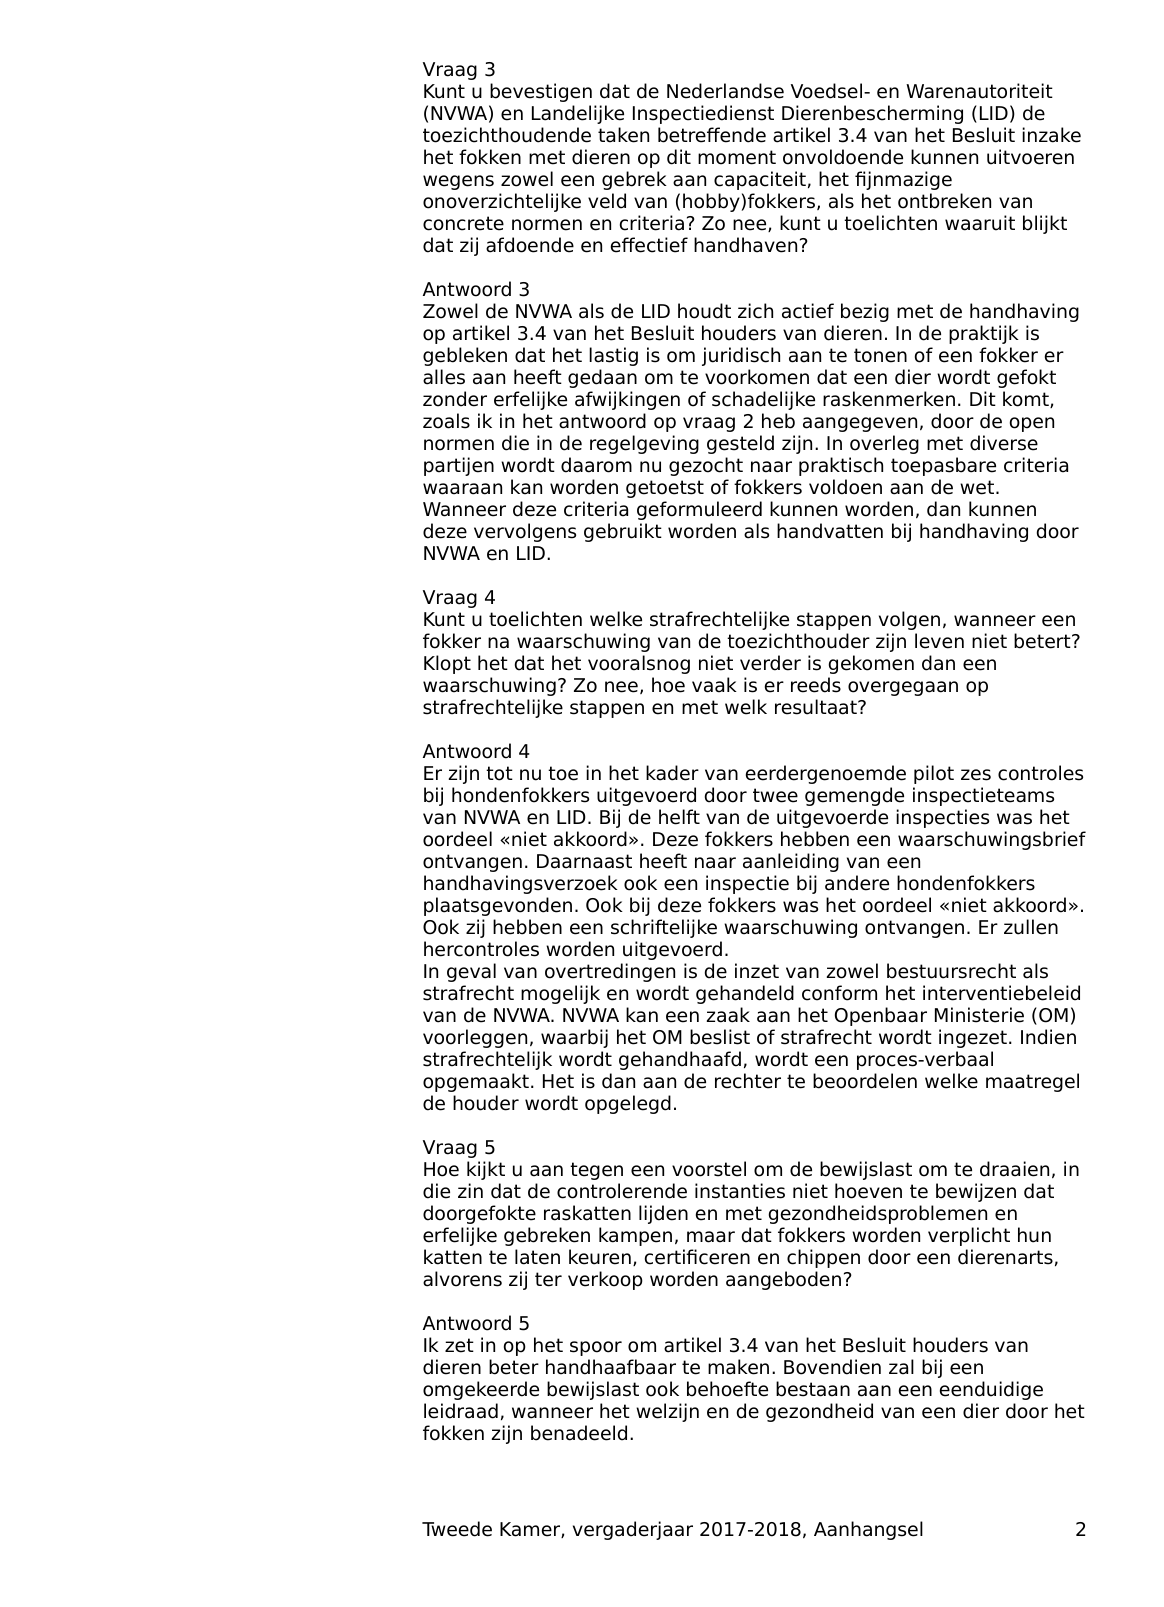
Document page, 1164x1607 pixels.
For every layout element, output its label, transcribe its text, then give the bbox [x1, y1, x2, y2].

text Vraag 3 [422, 59, 1087, 81]
text Er zijn tot nu toe in het kader van eerdergenoemde pilot zes controles bij hondenfokkers uitgevoerd door twee gemengde inspectieteams van NVWA en LID. Bij de helft van de uitgevoerde inspecties was het oordeel «niet akkoord». Deze fokkers hebben een waarschuwingsbrief ontvangen. Daarnaast heeft naar aanleiding van een handhavingsverzoek ook een inspectie bij andere hondenfokkers plaatsgevonden. Ook bij deze fokkers was het oordeel «niet akkoord». Ook zij hebben een schriftelijke waarschuwing ontvangen. Er zullen hercontroles worden uitgevoerd. [422, 763, 1087, 961]
text Antwoord 5 [422, 1313, 1087, 1335]
text Vraag 5 [422, 1137, 1087, 1159]
text Hoe kijkt u aan tegen een voorstel om de bewijslast om te draaien, in die zin dat de controlerende instanties niet hoeven te bewijzen dat doorgefokte raskatten lijden en met gezondheidsproblemen en erfelijke gebreken kampen, maar dat fokkers worden verplicht hun katten te laten keuren, certificeren en chippen door een dierenarts, alvorens zij ter verkoop worden aangeboden? [422, 1159, 1087, 1291]
text Antwoord 3 [422, 279, 1087, 301]
text Vraag 4 [422, 587, 1087, 609]
text Kunt u toelichten welke strafrechtelijke stappen volgen, wanneer een fokker na waarschuwing van de toezichthouder zijn leven niet betert? Klopt het dat het vooralsnog niet verder is gekomen dan een waarschuwing? Zo nee, hoe vaak is er reeds overgegaan op strafrechtelijke stappen en met welk resultaat? [422, 609, 1087, 719]
text Kunt u bevestigen dat de Nederlandse Voedsel- en Warenautoriteit (NVWA) en Landelijke Inspectiedienst Dierenbescherming (LID) de toezichthoudende taken betreffende artikel 3.4 van het Besluit inzake het fokken met dieren op dit moment onvoldoende kunnen uitvoeren wegens zowel een gebrek aan capaciteit, het fijnmazige onoverzichtelijke veld van (hobby)fokkers, als het ontbreken van concrete normen en criteria? Zo nee, kunt u toelichten waaruit blijkt dat zij afdoende en effectief handhaven? [422, 81, 1087, 257]
text In geval van overtredingen is de inzet van zowel bestuursrecht als strafrecht mogelijk en wordt gehandeld conform het interventiebeleid van de NVWA. NVWA kan een zaak aan het Openbaar Ministerie (OM) voorleggen, waarbij het OM beslist of strafrecht wordt ingezet. Indien strafrechtelijk wordt gehandhaafd, wordt een proces-verbaal opgemaakt. Het is dan aan de rechter te beoordelen welke maatregel de houder wordt opgelegd. [422, 961, 1087, 1115]
text Antwoord 4 [422, 741, 1087, 763]
text Ik zet in op het spoor om artikel 3.4 van het Besluit houders van dieren beter handhaafbaar te maken. Bovendien zal bij een omgekeerde bewijslast ook behoefte bestaan aan een eenduidige leidraad, wanneer het welzijn en de gezondheid van een dier door het fokken zijn benadeeld. [422, 1335, 1087, 1445]
text Zowel de NVWA als de LID houdt zich actief bezig met de handhaving op artikel 3.4 van het Besluit houders van dieren. In de praktijk is gebleken dat het lastig is om juridisch aan te tonen of een fokker er alles aan heeft gedaan om te voorkomen dat een dier wordt gefokt zonder erfelijke afwijkingen of schadelijke raskenmerken. Dit komt, zoals ik in het antwoord op vraag 2 heb aangegeven, door de open normen die in de regelgeving gesteld zijn. In overleg met diverse partijen wordt daarom nu gezocht naar praktisch toepasbare criteria waaraan kan worden getoetst of fokkers voldoen aan de wet. Wanneer deze criteria geformuleerd kunnen worden, dan kunnen deze vervolgens gebruikt worden als handvatten bij handhaving door NVWA en LID. [422, 301, 1087, 565]
